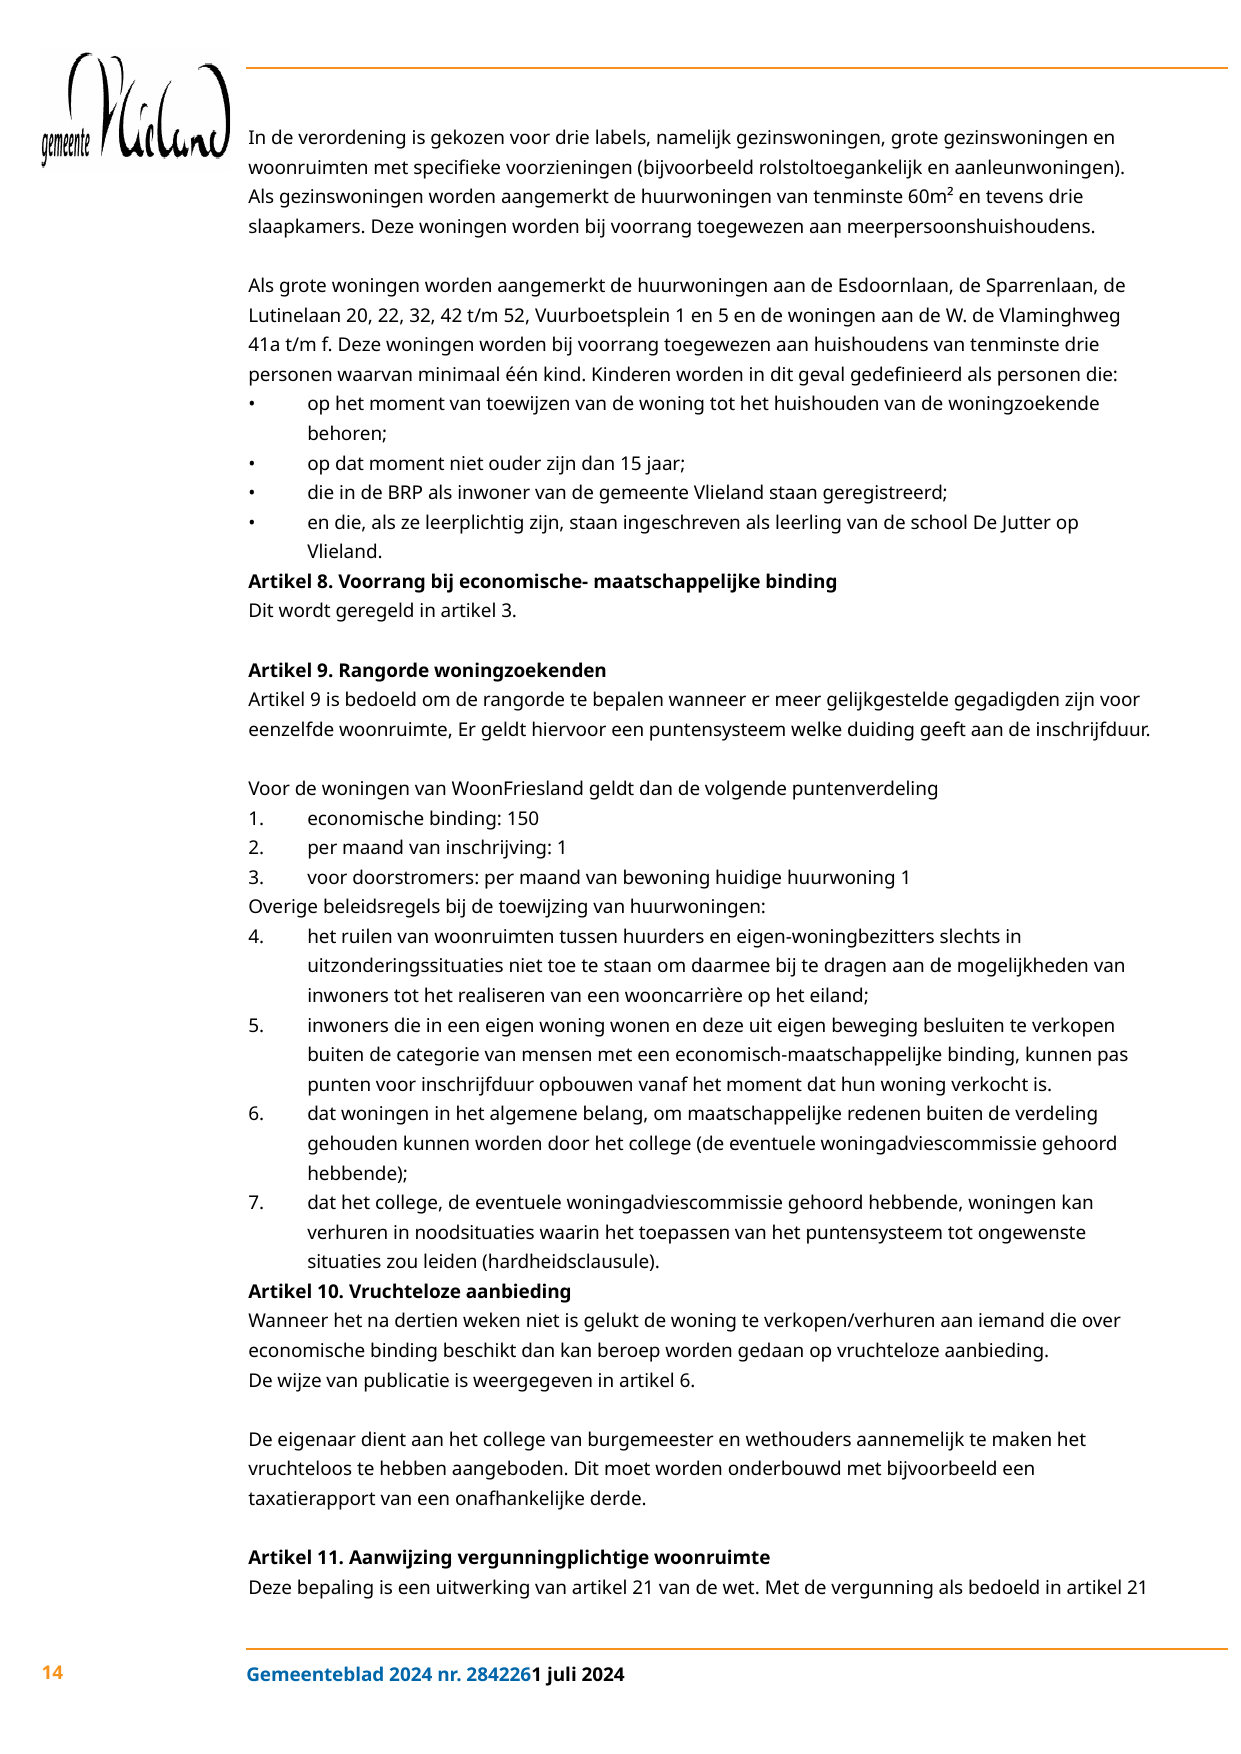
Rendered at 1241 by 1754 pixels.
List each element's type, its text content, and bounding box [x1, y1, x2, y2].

text Artikel 9 is bedoeld om de rangorde te bepalen wanneer er meer gelijkgestelde gegadigden zijn voor eenzelfde woonruimte, Er geldt hiervoor een puntensysteem welke duiding geeft aan de inschrijfduur. [248, 686, 1152, 742]
list economische binding: 150 [248, 805, 1152, 831]
list inwoners die in een eigen woning wonen en deze uit eigen beweging besluiten te verkopen buiten de categorie van mensen met een economisch-maatschappelijke binding, kunnen pas punten voor inschrijfduur opbouwen vanaf het moment dat hun woning verkocht is. [248, 1012, 1152, 1097]
list dat woningen in het algemene belang, om maatschappelijke redenen buiten de verdeling gehouden kunnen worden door het college (de eventuele woningadviescommissie gehoord hebbende); [248, 1101, 1152, 1186]
list die in de BRP als inwoner van de gemeente Vlieland staan geregistreerd; [248, 479, 1152, 505]
list dat het college, de eventuele woningadviescommissie gehoord hebbende, woningen kan verhuren in noodsituaties waarin het toepassen van het puntensysteem tot ongewenste situaties zou leiden (hardheidsclausule). [248, 1189, 1152, 1274]
text Wanneer het na dertien weken niet is gelukt de woning te verkopen/verhuren aan iemand die over economische binding beschikt dan kan beroep worden gedaan op vruchteloze aanbieding. [248, 1308, 1152, 1363]
text In de verordening is gekozen voor drie labels, namelijk gezinswoningen, grote gezinswoningen en woonruimten met specifieke voorzieningen (bijvoorbeeld rolstoltoegankelijk en aanleunwoningen). Als gezinswoningen worden aangemerkt de huurwoningen van tenminste 60m² en tevens drie slaapkamers. Deze woningen worden bij voorrang toegewezen aan meerpersoonshuishoudens. [248, 124, 1152, 239]
list op dat moment niet ouder zijn dan 15 jaar; [248, 450, 1152, 476]
text Overige beleidsregels bij de toewijzing van huurwoningen: [248, 893, 1152, 919]
text Als grote woningen worden aangemerkt de huurwoningen aan de Esdoornlaan, de Sparrenlaan, de Lutinelaan 20, 22, 32, 42 t/m 52, Vuurboetsplein 1 en 5 en de woningen aan de W. de Vlaminghweg 41a t/m f. Deze woningen worden bij voorrang toegewezen aan huishoudens van tenminste drie personen waarvan minimaal één kind. Kinderen worden in dit geval gedefinieerd als personen die: [248, 272, 1152, 387]
text De wijze van publicatie is weergegeven in artikel 6. [248, 1367, 1152, 1393]
text Artikel 9. Rangorde woningzoekenden [248, 657, 1152, 683]
text Voor de woningen van WoonFriesland geldt dan de volgende puntenverdeling [248, 775, 1152, 801]
list en die, als ze leerplichtig zijn, staan ingeschreven als leerling van de school De Jutter op Vlieland. [248, 509, 1152, 564]
picture [41, 47, 231, 172]
list op het moment van toewijzen van de woning tot het huishouden van de woningzoekende behoren; [248, 391, 1152, 446]
list per maand van inschrijving: 1 [248, 834, 1152, 860]
text Dit wordt geregeld in artikel 3. [248, 598, 1152, 623]
list het ruilen van woonruimten tussen huurders en eigen-woningbezitters slechts in uitzonderingssituaties niet toe te staan om daarmee bij te dragen aan de mogelijkheden van inwoners tot het realiseren van een wooncarrière op het eiland; [248, 923, 1152, 1008]
text Deze bepaling is een uitwerking van artikel 21 van de wet. Met de vergunning als bedoeld in artikel 21 [248, 1574, 1152, 1600]
text De eigenaar dient aan het college van burgemeester en wethouders aannemelijk te maken het vruchteloos te hebben aangeboden. Dit moet worden onderbouwd met bijvoorbeeld een taxatierapport van een onafhankelijke derde. [248, 1426, 1152, 1511]
text Artikel 11. Aanwijzing vergunningplichtige woonruimte [248, 1544, 1152, 1570]
text Artikel 10. Vruchteloze aanbieding [248, 1278, 1152, 1304]
list voor doorstromers: per maand van bewoning huidige huurwoning 1 [248, 864, 1152, 890]
text Artikel 8. Voorrang bij economische- maatschappelijke binding [248, 568, 1152, 594]
